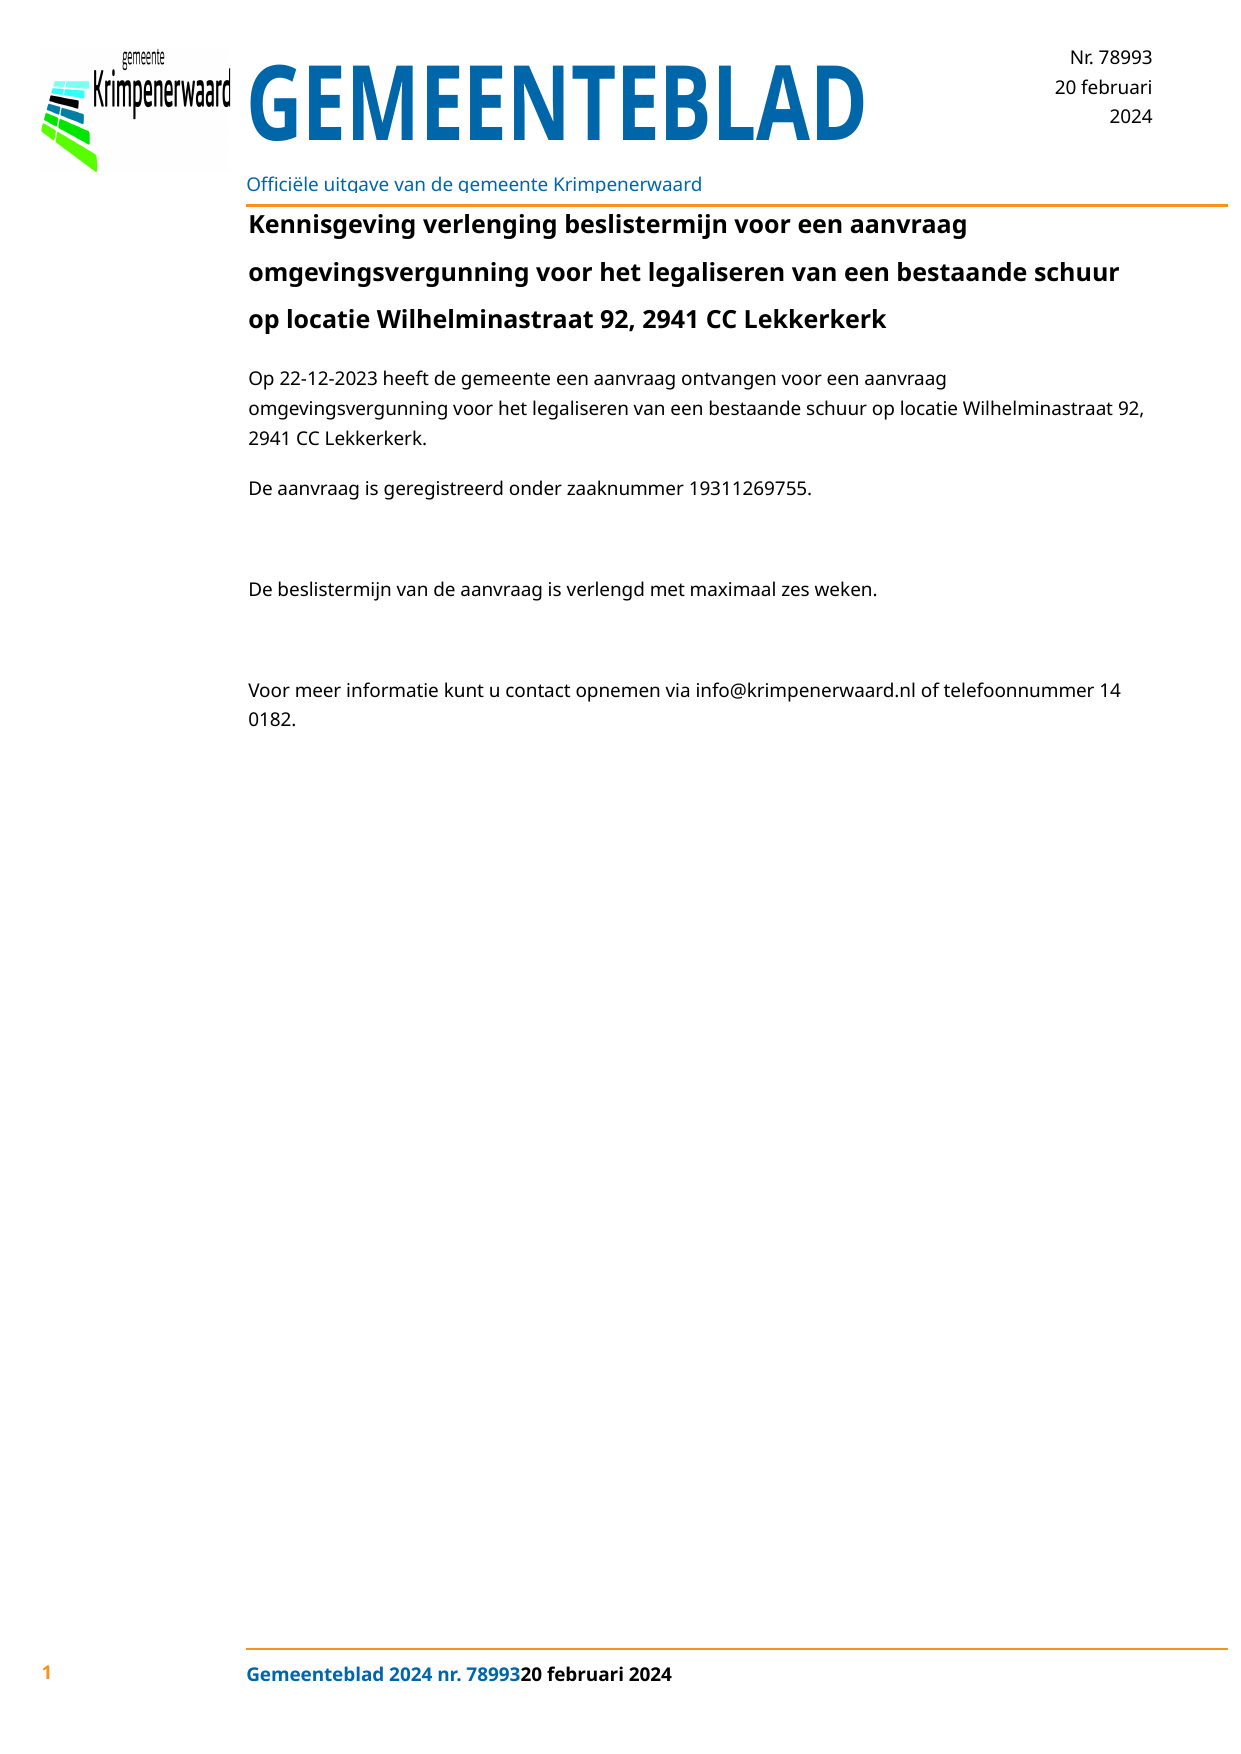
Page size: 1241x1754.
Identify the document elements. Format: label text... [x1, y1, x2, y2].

text De aanvraag is geregistreerd onder zaaknummer 19311269755. [248, 475, 1152, 501]
text Voor meer informatie kunt u contact opnemen via info@krimpenerwaard.nl of telefoonnummer 14 0182. [248, 677, 1152, 732]
text De beslistermijn van de aanvraag is verlengd met maximaal zes weken. [248, 576, 1152, 602]
text Op 22-12-2023 heeft de gemeente een aanvraag ontvangen voor een aanvraag omgevingsvergunning voor het legaliseren van een bestaande schuur op locatie Wilhelminastraat 92, 2941 CC Lekkerkerk. [248, 366, 1152, 450]
text Kennisgeving verlenging beslistermijn voor een aanvraag omgevingsvergunning voor het legaliseren van een bestaande schuur op locatie Wilhelminastraat 92, 2941 CC Lekkerkerk [248, 207, 1152, 336]
picture [41, 47, 231, 172]
